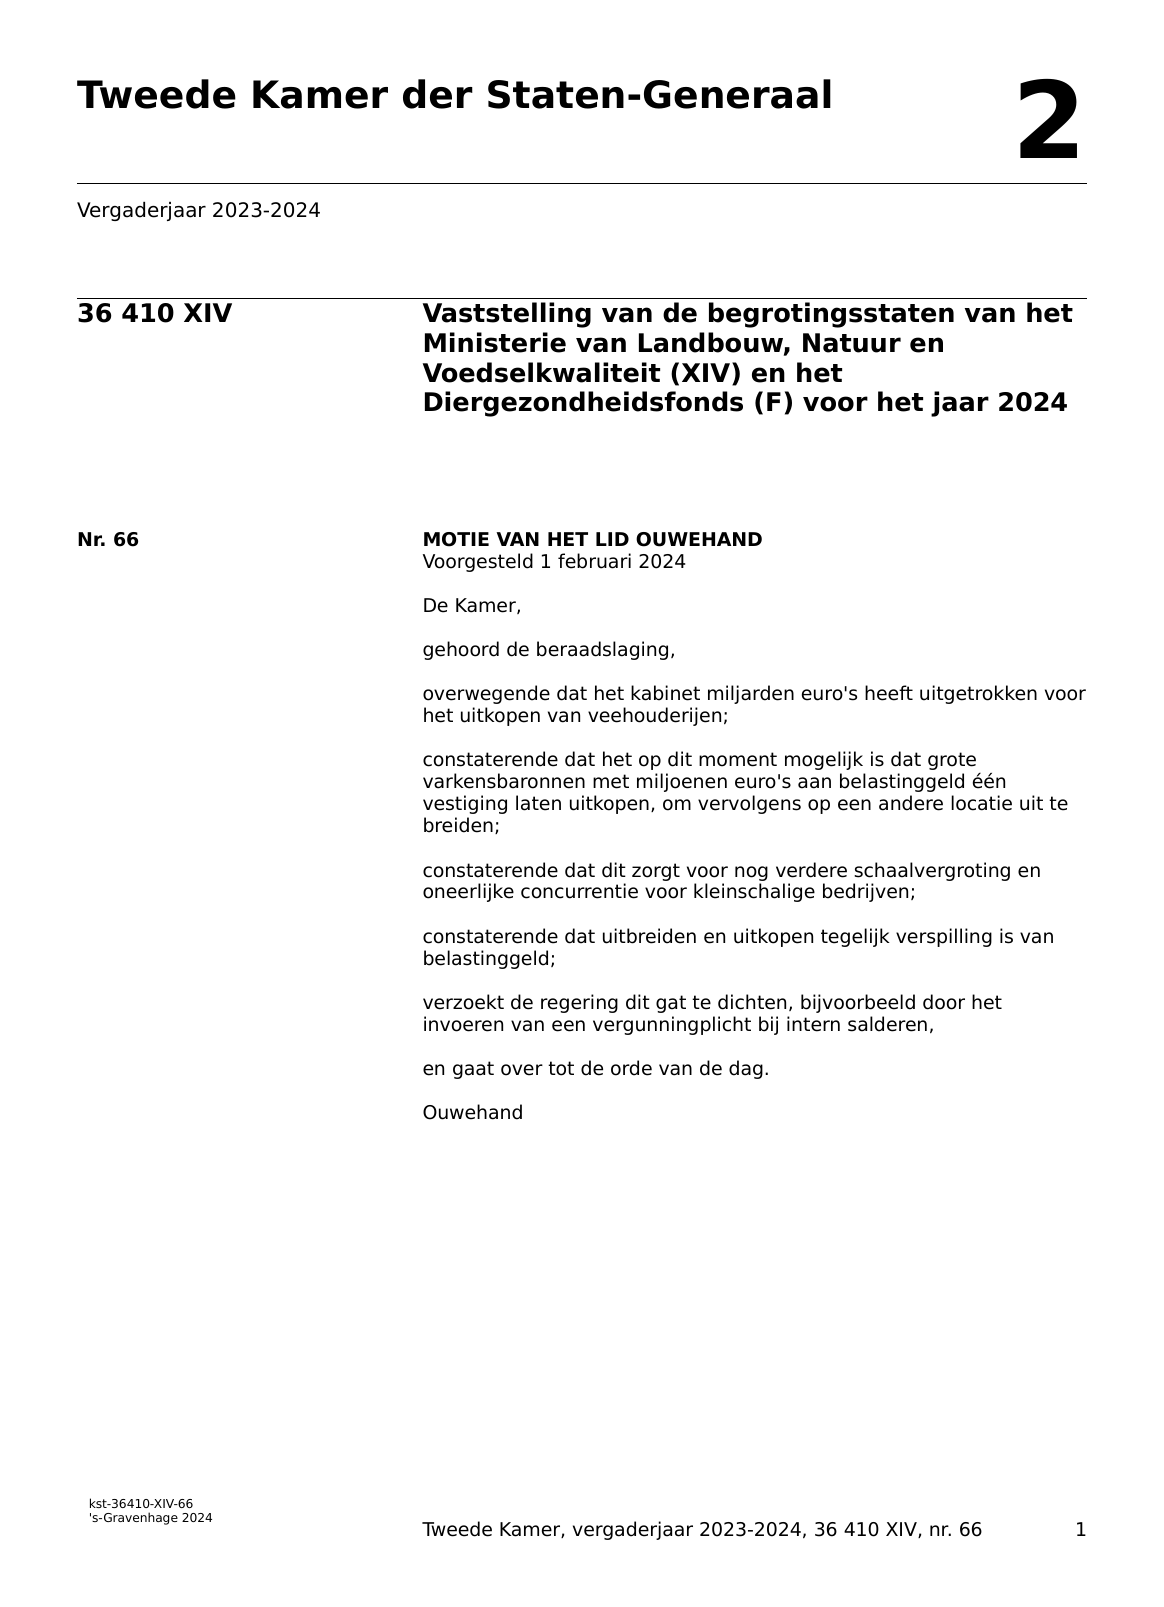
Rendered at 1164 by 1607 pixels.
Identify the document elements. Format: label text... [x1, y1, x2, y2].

text overwegende dat het kabinet miljarden euro's heeft uitgetrokken voor het uitkopen van veehouderijen; [422, 683, 1087, 727]
subtitle 36 410 XIV Vaststelling van de begrotingsstaten van het Ministerie van Landbouw, Natuur en Voedselkwaliteit (XIV) en het Diergezondheidsfonds (F) voor het jaar 2024 [77, 299, 1087, 418]
table_header 2 [886, 59, 1087, 183]
text constaterende dat het op dit moment mogelijk is dat grote varkensbaronnen met miljoenen euro's aan belastinggeld één vestiging laten uitkopen, om vervolgens op een andere locatie uit te breiden; [422, 749, 1087, 837]
text constaterende dat dit zorgt voor nog verdere schaalvergroting en oneerlijke concurrentie voor kleinschalige bedrijven; [422, 859, 1087, 903]
text De Kamer, [422, 595, 1087, 617]
subtitle Nr. 66 MOTIE VAN HET LID OUWEHAND [77, 529, 1087, 551]
table_cell Vergaderjaar 2023-2024 [77, 184, 1087, 298]
text Voorgesteld 1 februari 2024 [422, 551, 1087, 573]
text kst-36410-XIV-66 [88, 1497, 323, 1511]
text Ouwehand [422, 1102, 1087, 1124]
text en gaat over tot de orde van de dag. [422, 1058, 1087, 1080]
table_header Tweede Kamer der Staten-Generaal [77, 59, 886, 183]
text gehoord de beraadslaging, [422, 639, 1087, 661]
text 's-Gravenhage 2024 [88, 1511, 323, 1525]
text verzoekt de regering dit gat te dichten, bijvoorbeeld door het invoeren van een vergunningplicht bij intern salderen, [422, 992, 1087, 1036]
text constaterende dat uitbreiden en uitkopen tegelijk verspilling is van belastinggeld; [422, 926, 1087, 969]
